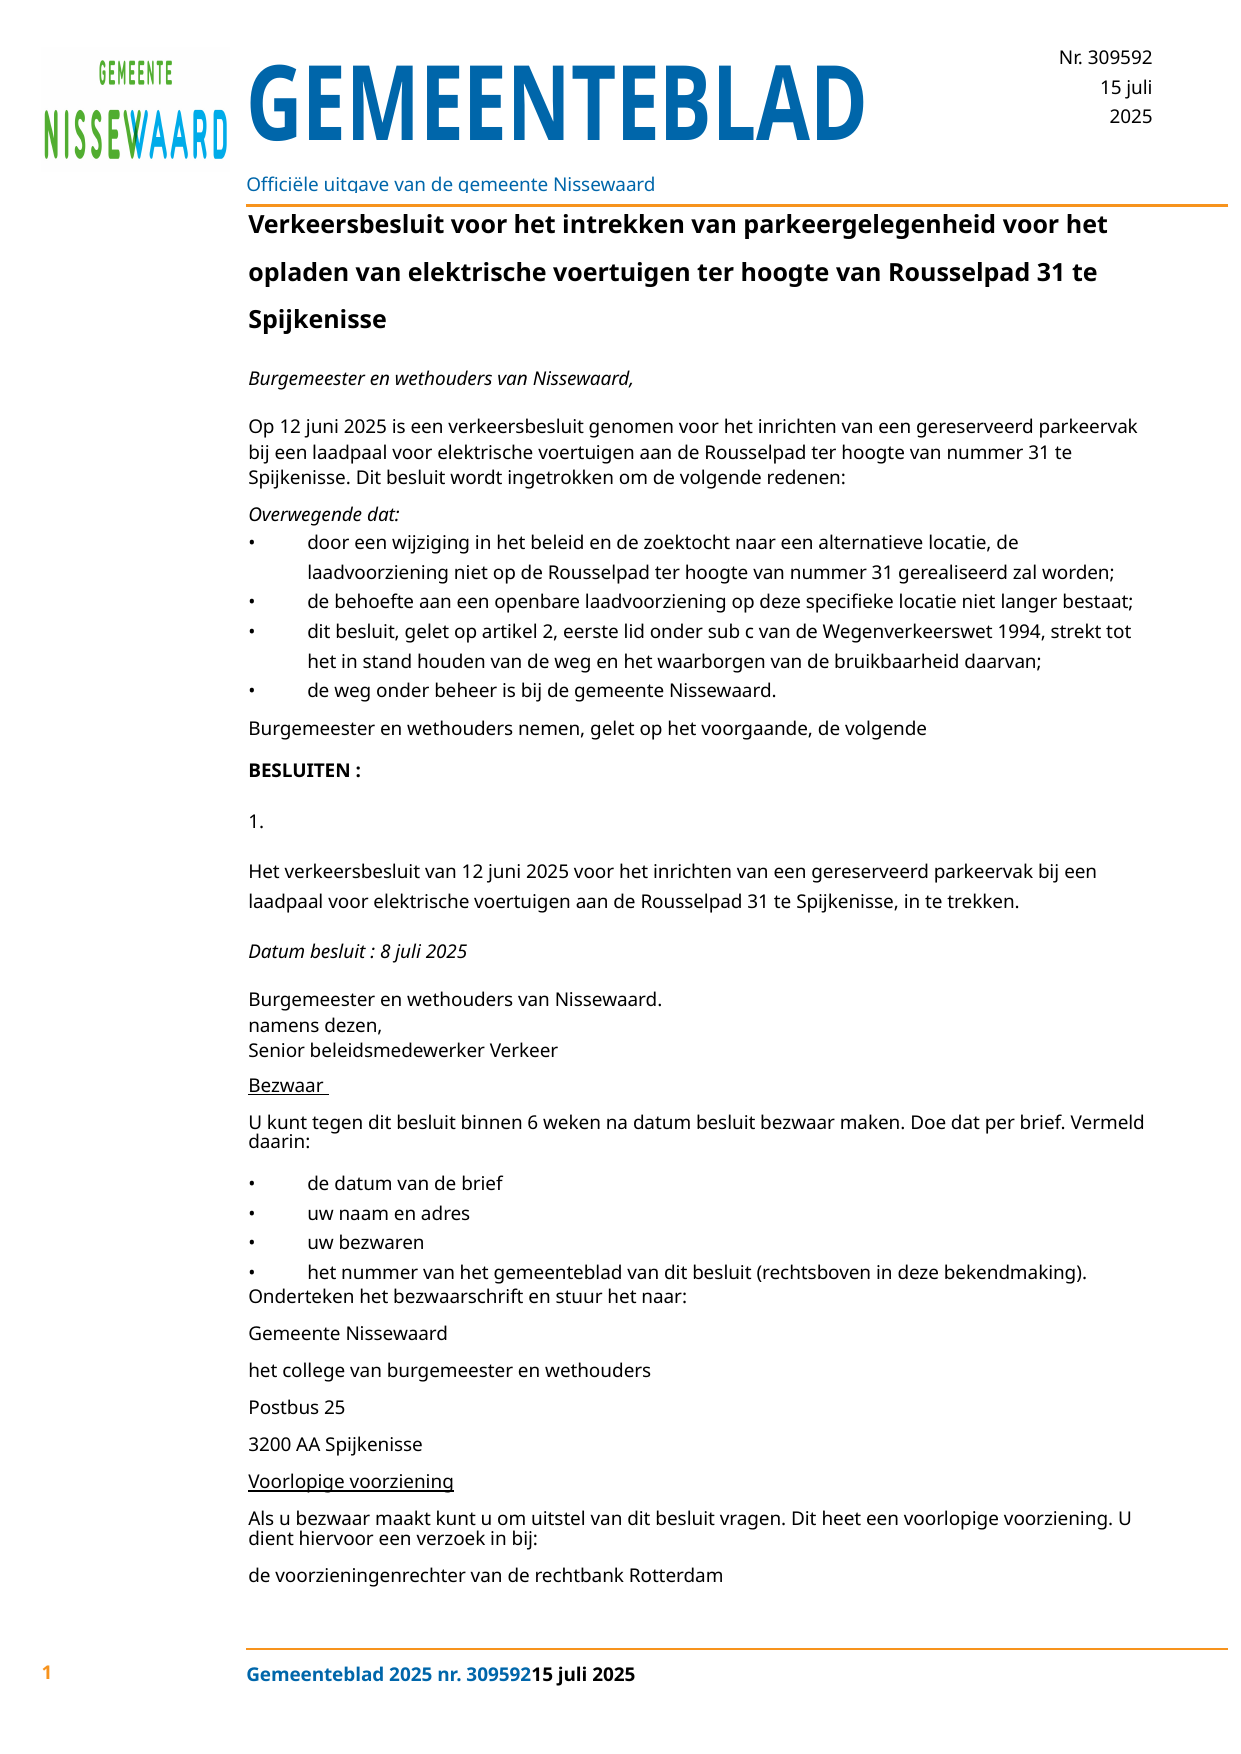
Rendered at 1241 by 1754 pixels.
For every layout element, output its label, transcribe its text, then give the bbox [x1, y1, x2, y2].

text Verkeersbesluit voor het intrekken van parkeergelegenheid voor het opladen van elektrische voertuigen ter hoogte van Rousselpad 31 te Spijkenisse [248, 207, 1152, 336]
text Postbus 25 [248, 1399, 1152, 1419]
text Als u bezwaar maakt kunt u om uitstel van dit besluit vragen. Dit heet een voorlopige voorziening. U dient hiervoor een verzoek in bij: [248, 1510, 1152, 1549]
list de weg onder beheer is bij de gemeente Nissewaard. [248, 677, 1152, 703]
text Het verkeersbesluit van 12 juni 2025 voor het inrichten van een gereserveerd parkeervak bij een laadpaal voor elektrische voertuigen aan de Rousselpad 31 te Spijkenisse, in te trekken. [248, 858, 1152, 913]
text Op 12 juni 2025 is een verkeersbesluit genomen voor het inrichten van een gereserveerd parkeervak bij een laadpaal voor elektrische voertuigen aan de Rousselpad ter hoogte van nummer 31 te Spijkenisse. Dit besluit wordt ingetrokken om de volgende redenen: [248, 413, 1152, 490]
list uw naam en adres [248, 1200, 1152, 1225]
text BESLUITEN : [248, 757, 1152, 783]
text Datum besluit : 8 juli 2025 [248, 938, 1152, 964]
text namens dezen, [248, 1012, 1152, 1037]
text Senior beleidsmedewerker Verkeer [248, 1037, 1152, 1063]
text Burgemeester en wethouders van Nissewaard. [248, 986, 1152, 1012]
picture [41, 47, 231, 172]
text Overwegende dat: [248, 501, 1152, 527]
text Gemeente Nissewaard [248, 1325, 1152, 1345]
text Voorlopige voorziening [248, 1473, 1152, 1493]
list het nummer van het gemeenteblad van dit besluit (rechtsboven in deze bekendmaking). [248, 1259, 1152, 1284]
list dit besluit, gelet op artikel 2, eerste lid onder sub c van de Wegenverkeerswet 1994, strekt tot het in stand houden van de weg en het waarborgen van de bruikbaarheid daarvan; [248, 618, 1152, 674]
text Burgemeester en wethouders van Nissewaard, [248, 366, 1152, 391]
text Onderteken het bezwaarschrift en stuur het naar: [248, 1288, 1152, 1308]
text Bezwaar [248, 1077, 1152, 1096]
list de behoefte aan een openbare laadvoorziening op deze specifieke locatie niet langer bestaat; [248, 589, 1152, 614]
text 1. [248, 808, 1152, 833]
text 3200 AA Spijkenisse [248, 1436, 1152, 1456]
list de datum van de brief [248, 1170, 1152, 1196]
text U kunt tegen dit besluit binnen 6 weken na datum besluit bezwaar maken. Doe dat per brief. Vermeld daarin: [248, 1114, 1152, 1152]
text Burgemeester en wethouders nemen, gelet op het voorgaande, de volgende [248, 715, 1152, 741]
text de voorzieningenrechter van de rechtbank Rotterdam [248, 1567, 1152, 1586]
list uw bezwaren [248, 1229, 1152, 1255]
text het college van burgemeester en wethouders [248, 1362, 1152, 1382]
list door een wijziging in het beleid en de zoektocht naar een alternatieve locatie, de laadvoorziening niet op de Rousselpad ter hoogte van nummer 31 gerealiseerd zal worden; [248, 529, 1152, 585]
